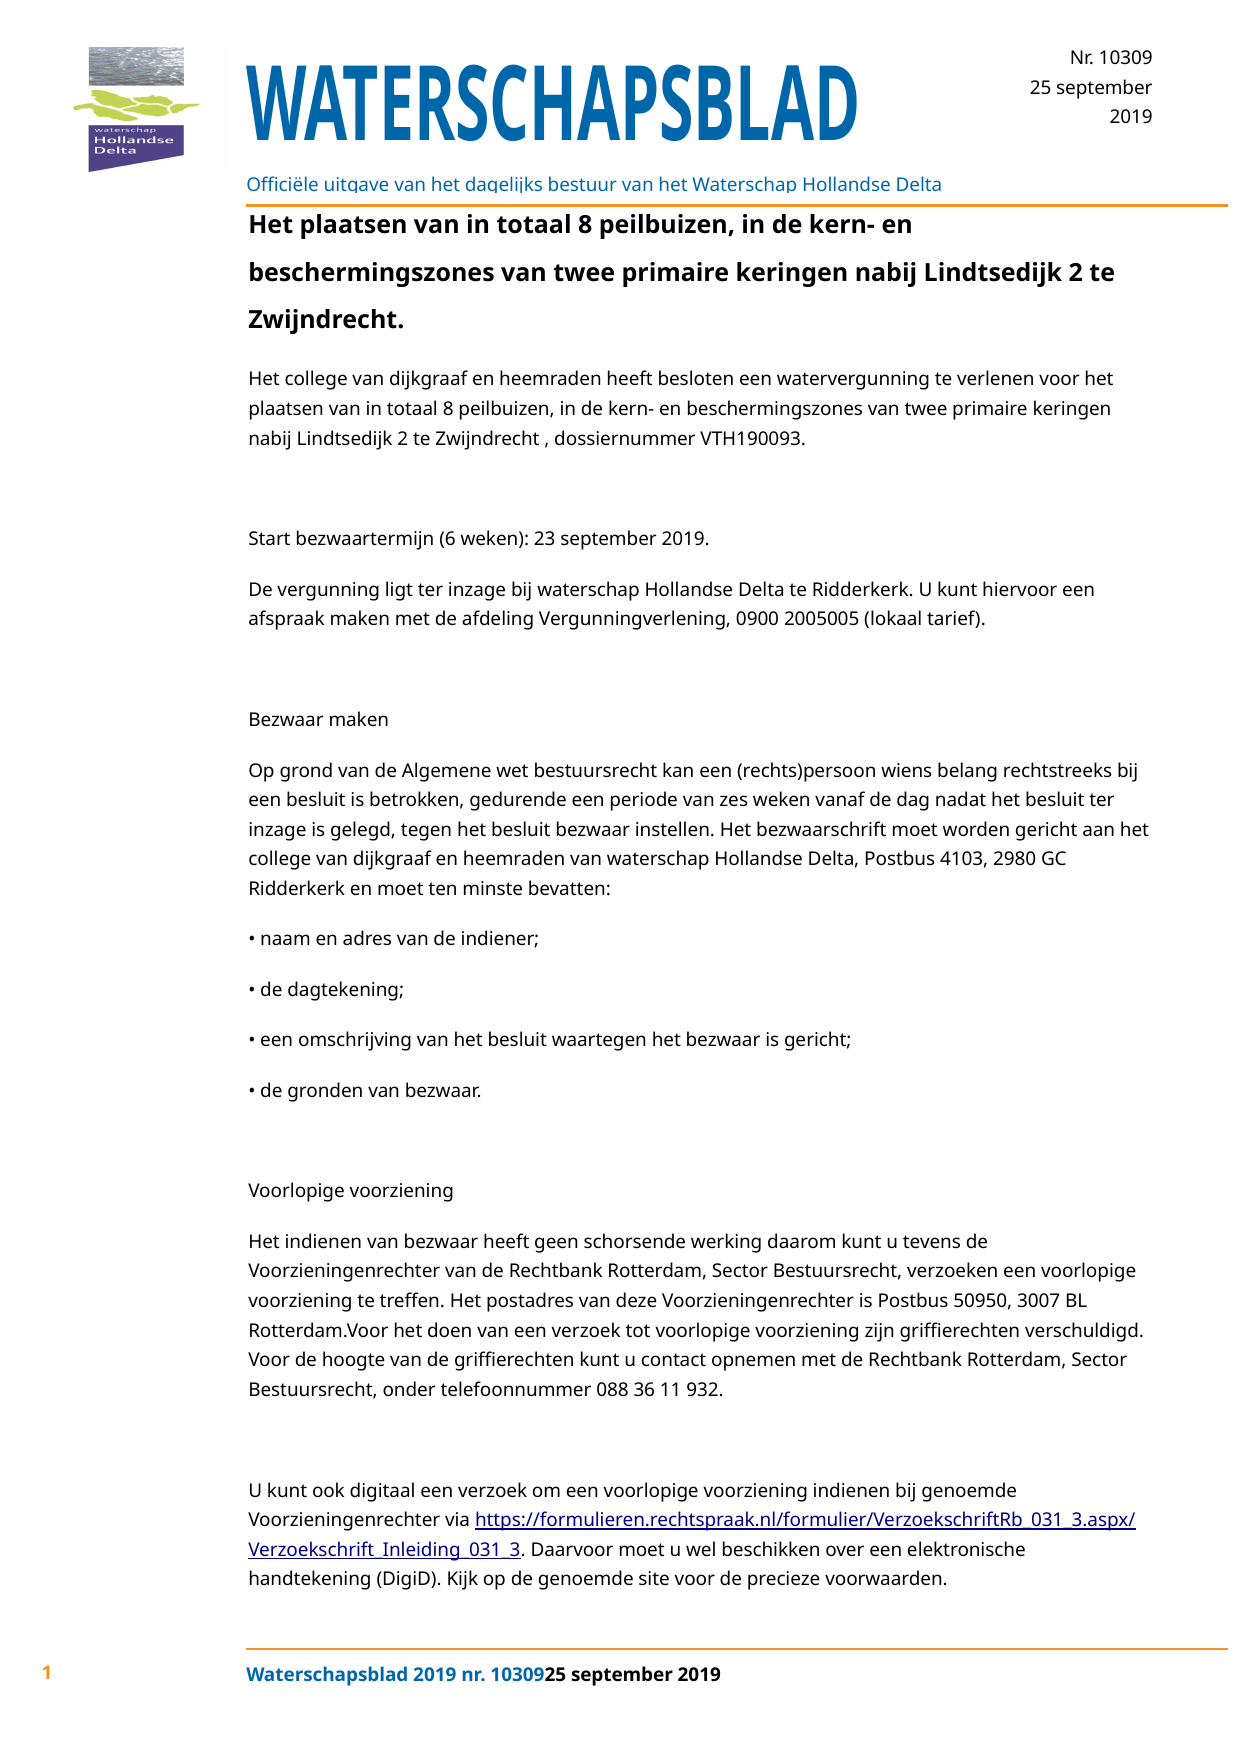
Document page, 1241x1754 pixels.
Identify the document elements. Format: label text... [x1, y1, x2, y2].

text Het plaatsen van in totaal 8 peilbuizen, in de kern- en beschermingszones van twee primaire keringen nabij Lindtsedijk 2 te Zwijndrecht. [248, 207, 1152, 336]
text • de gronden van bezwaar. [248, 1077, 1152, 1102]
text • de dagtekening; [248, 976, 1152, 1002]
text Start bezwaartermijn (6 weken): 23 september 2019. [248, 526, 1152, 551]
text De vergunning ligt ter inzage bij waterschap Hollandse Delta te Ridderkerk. U kunt hiervoor een afspraak maken met de afdeling Vergunningverlening, 0900 2005005 (lokaal tarief). [248, 576, 1152, 631]
text • naam en adres van de indiener; [248, 926, 1152, 951]
text Bezwaar maken [248, 706, 1152, 732]
text Het college van dijkgraaf en heemraden heeft besloten een watervergunning te verlenen voor het plaatsen van in totaal 8 peilbuizen, in de kern- en beschermingszones van twee primaire keringen nabij Lindtsedijk 2 te Zwijndrecht , dossiernummer VTH190093. [248, 366, 1152, 450]
text Op grond van de Algemene wet bestuursrecht kan een (rechts)persoon wiens belang rechtstreeks bij een besluit is betrokken, gedurende een periode van zes weken vanaf de dag nadat het besluit ter inzage is gelegd, tegen het besluit bezwaar instellen. Het bezwaarschrift moet worden gericht aan het college van dijkgraaf en heemraden van waterschap Hollandse Delta, Postbus 4103, 2980 GC Ridderkerk en moet ten minste bevatten: [248, 757, 1152, 901]
picture [41, 47, 231, 172]
text U kunt ook digitaal een verzoek om een voorlopige voorziening indienen bij genoemde Voorzieningenrechter via https://formulieren.rechtspraak.nl/formulier/VerzoekschriftRb_031_3.aspx/Verzoekschrift_Inleiding_031_3. Daarvoor moet u wel beschikken over een elektronische handtekening (DigiD). Kijk op de genoemde site voor de precieze voorwaarden. [248, 1477, 1152, 1591]
text Voorlopige voorziening [248, 1178, 1152, 1203]
text • een omschrijving van het besluit waartegen het bezwaar is gericht; [248, 1026, 1152, 1052]
text Het indienen van bezwaar heeft geen schorsende werking daarom kunt u tevens de Voorzieningenrechter van de Rechtbank Rotterdam, Sector Bestuursrecht, verzoeken een voorlopige voorziening te treffen. Het postadres van deze Voorzieningenrechter is Postbus 50950, 3007 BL Rotterdam.Voor het doen van een verzoek tot voorlopige voorziening zijn griffierechten verschuldigd. Voor de hoogte van de griffierechten kunt u contact opnemen met de Rechtbank Rotterdam, Sector Bestuursrecht, onder telefoonnummer 088 36 11 932. [248, 1228, 1152, 1402]
